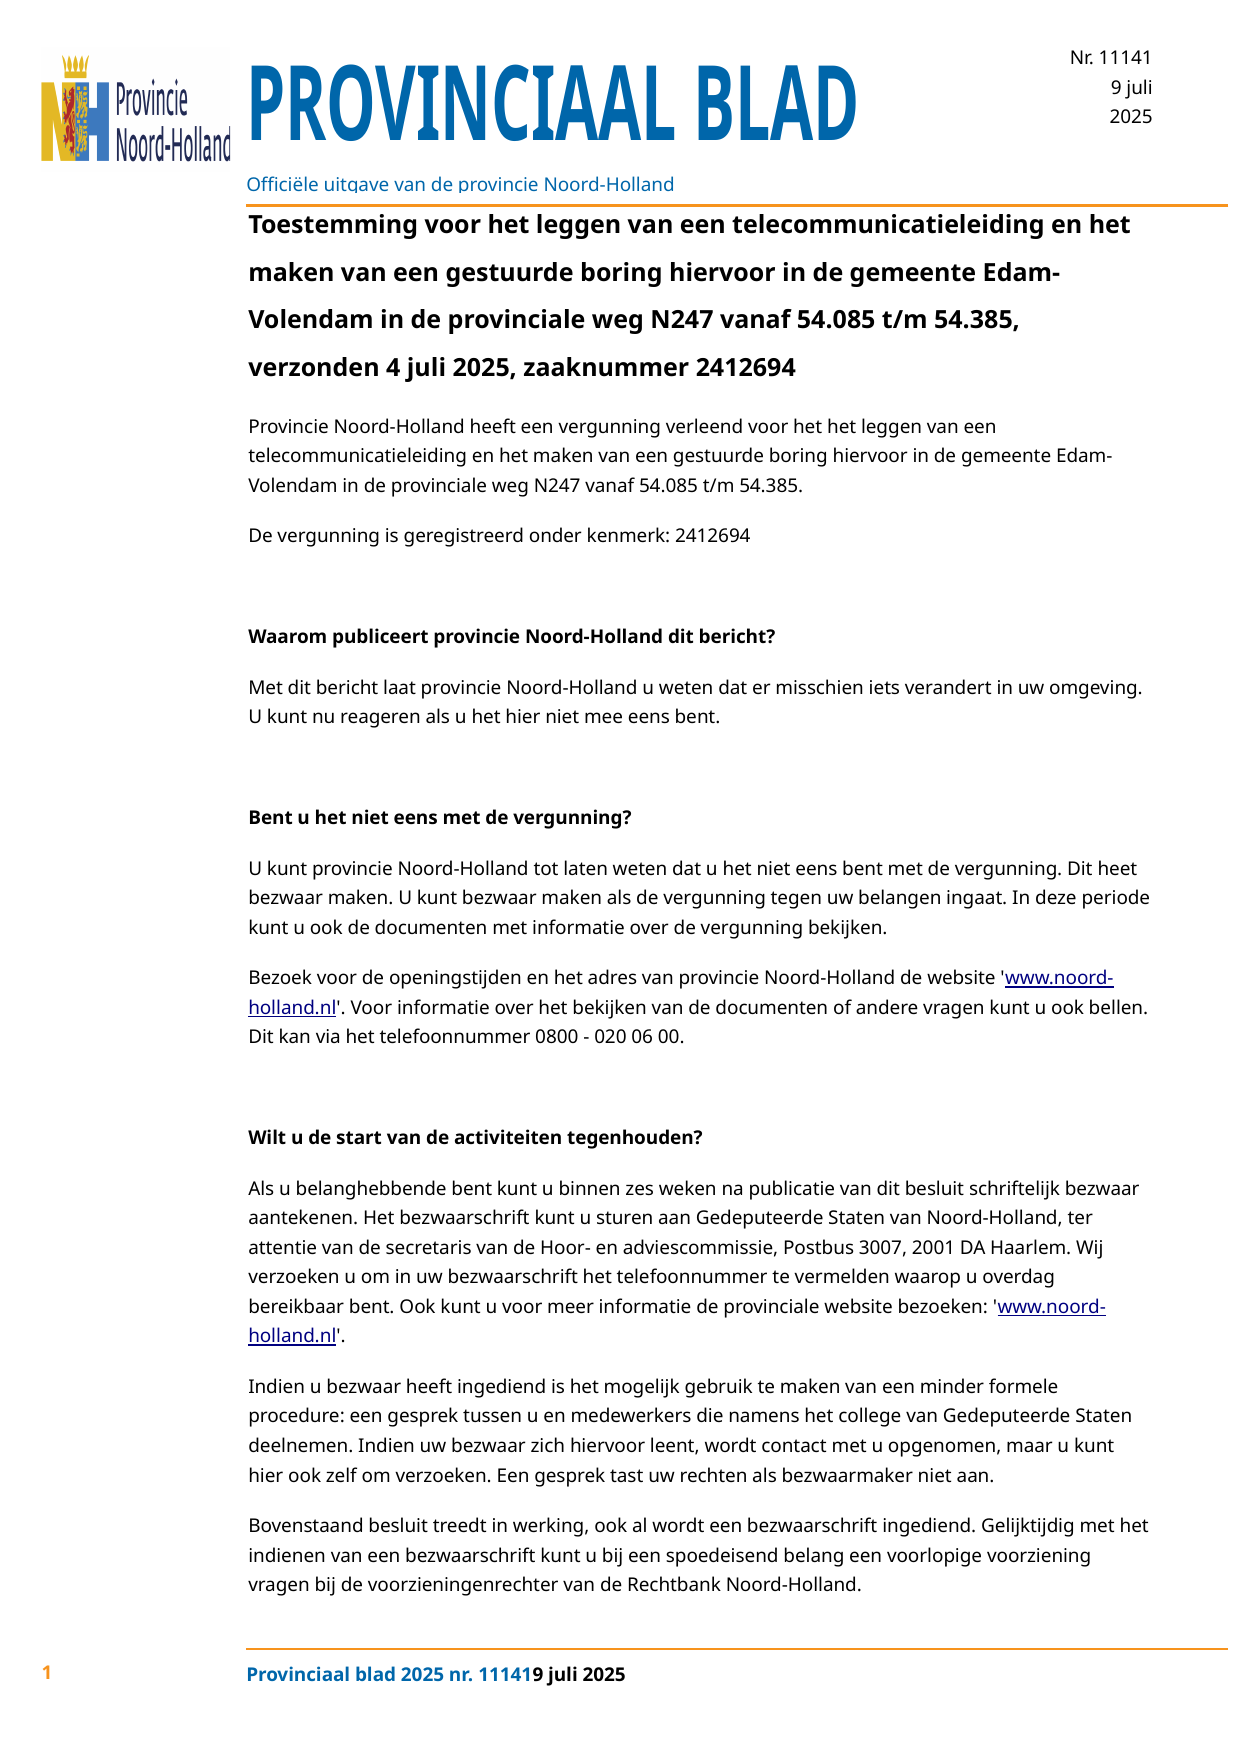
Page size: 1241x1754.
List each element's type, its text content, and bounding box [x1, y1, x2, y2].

text Met dit bericht laat provincie Noord-Holland u weten dat er misschien iets verandert in uw omgeving. U kunt nu reageren als u het hier niet mee eens bent. [248, 674, 1152, 729]
text Bezoek voor de openingstijden en het adres van provincie Noord-Holland de website 'www.noord-holland.nl'. Voor informatie over het bekijken van de documenten of andere vragen kunt u ook bellen. Dit kan via het telefoonnummer 0800 - 020 06 00. [248, 964, 1152, 1049]
text Bovenstaand besluit treedt in werking, ook al wordt een bezwaarschrift ingediend. Gelijktijdig met het indienen van een bezwaarschrift kunt u bij een spoedeisend belang een voorlopige voorziening vragen bij de voorzieningenrechter van de Rechtbank Noord-Holland. [248, 1512, 1152, 1597]
text De vergunning is geregistreerd onder kenmerk: 2412694 [248, 523, 1152, 548]
text Als u belanghebbende bent kunt u binnen zes weken na publicatie van dit besluit schriftelijk bezwaar aantekenen. Het bezwaarschrift kunt u sturen aan Gedeputeerde Staten van Noord-Holland, ter attentie van de secretaris van de Hoor- en adviescommissie, Postbus 3007, 2001 DA Haarlem. Wij verzoeken u om in uw bezwaarschrift het telefoonnummer te vermelden waarop u overdag bereikbaar bent. Ook kunt u voor meer informatie de provinciale website bezoeken: 'www.noord-holland.nl'. [248, 1175, 1152, 1348]
text Indien u bezwaar heeft ingediend is het mogelijk gebruik te maken van een minder formele procedure: een gesprek tussen u en medewerkers die namens het college van Gedeputeerde Staten deelnemen. Indien uw bezwaar zich hiervoor leent, wordt contact met u opgenomen, maar u kunt hier ook zelf om verzoeken. Een gesprek tast uw rechten als bezwaarmaker niet aan. [248, 1373, 1152, 1488]
picture [41, 47, 231, 172]
text Wilt u de start van de activiteiten tegenhouden? [248, 1124, 1152, 1150]
text Provincie Noord-Holland heeft een vergunning verleend voor het het leggen van een telecommunicatieleiding en het maken van een gestuurde boring hiervoor in de gemeente Edam-Volendam in de provinciale weg N247 vanaf 54.085 t/m 54.385. [248, 413, 1152, 498]
text Toestemming voor het leggen van een telecommunicatieleiding en het maken van een gestuurde boring hiervoor in de gemeente Edam-Volendam in de provinciale weg N247 vanaf 54.085 t/m 54.385, verzonden 4 juli 2025, zaaknummer 2412694 [248, 207, 1152, 384]
text Bent u het niet eens met de vergunning? [248, 804, 1152, 830]
text Waarom publiceert provincie Noord-Holland dit bericht? [248, 623, 1152, 649]
text U kunt provincie Noord-Holland tot laten weten dat u het niet eens bent met de vergunning. Dit heet bezwaar maken. U kunt bezwaar maken als de vergunning tegen uw belangen ingaat. In deze periode kunt u ook de documenten met informatie over de vergunning bekijken. [248, 855, 1152, 940]
